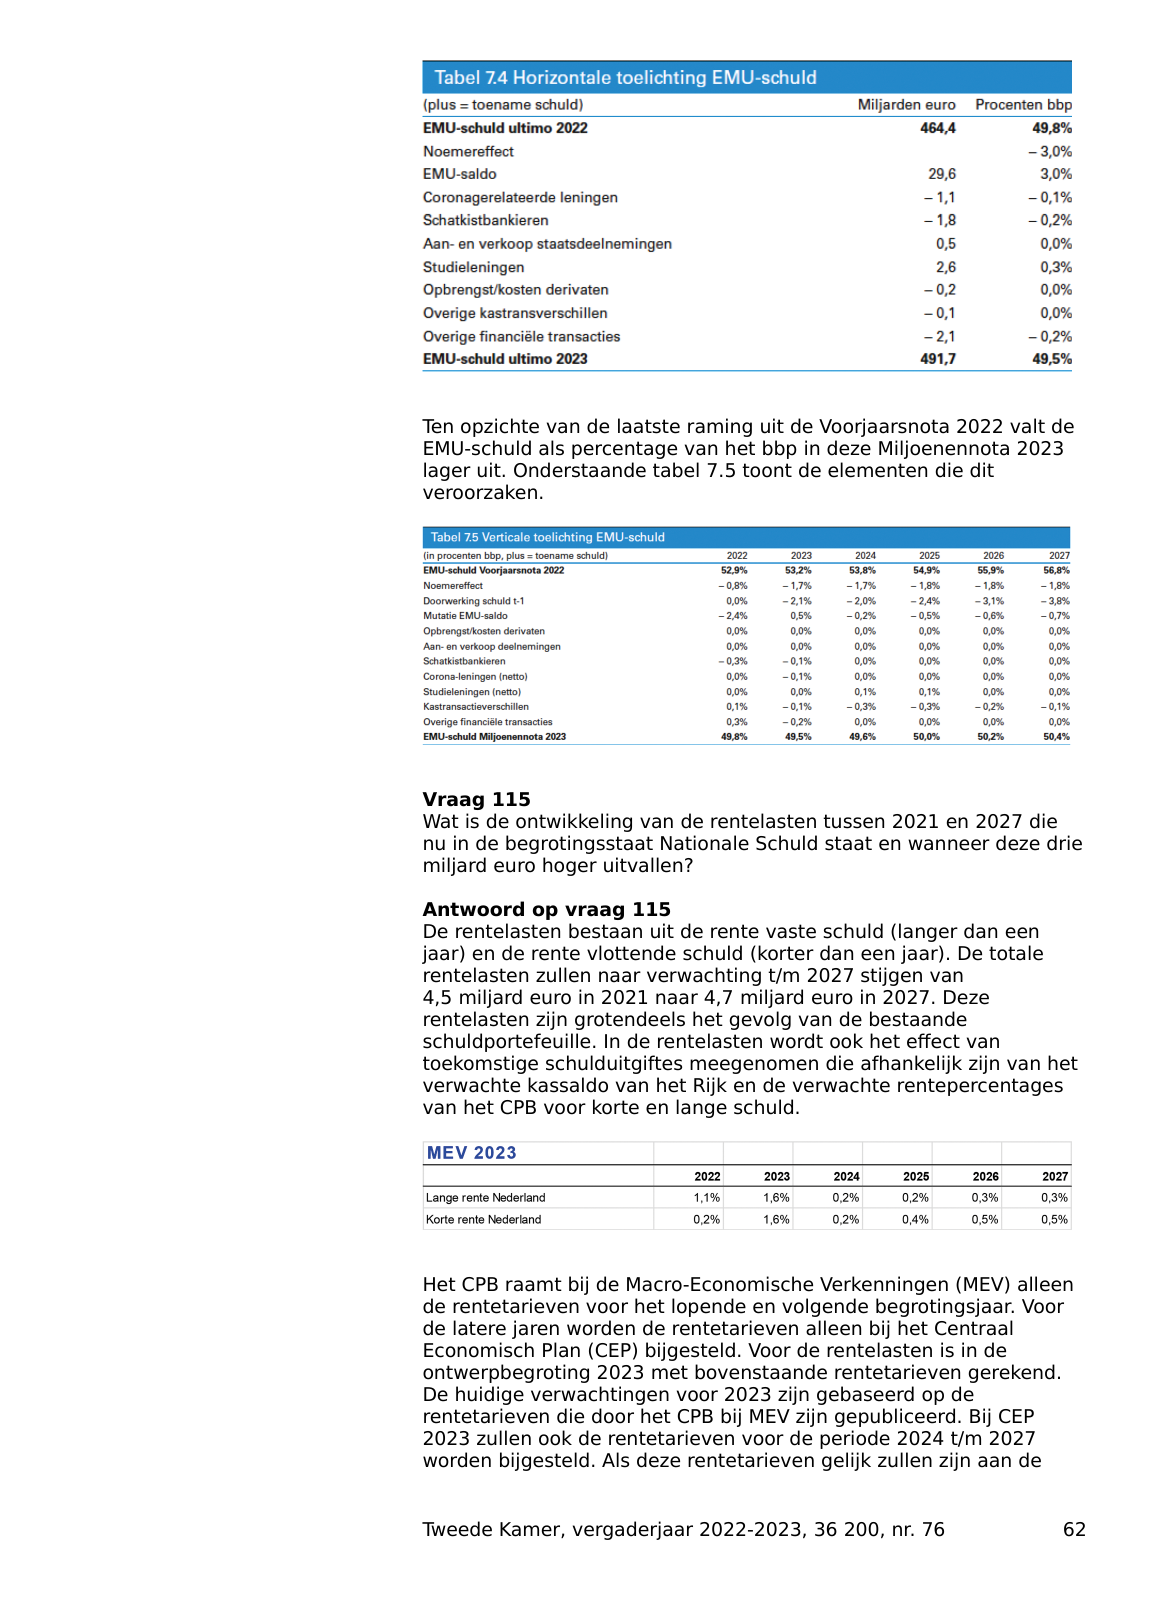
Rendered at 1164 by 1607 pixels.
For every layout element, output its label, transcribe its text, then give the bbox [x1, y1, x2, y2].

subtitle Vraag 115 [422, 789, 1087, 811]
text Wat is de ontwikkeling van de rentelasten tussen 2021 en 2027 die nu in de begrotingsstaat Nationale Schuld staat en wanneer deze drie miljard euro hoger uitvallen? [422, 811, 1087, 877]
picture [422, 1141, 1072, 1230]
picture [422, 526, 1072, 745]
text Het CPB raamt bij de Macro-Economische Verkenningen (MEV) alleen de rentetarieven voor het lopende en volgende begrotingsjaar. Voor de latere jaren worden de rentetarieven alleen bij het Centraal Economisch Plan (CEP) bijgesteld. Voor de rentelasten is in de ontwerpbegroting 2023 met bovenstaande rentetarieven gerekend. De huidige verwachtingen voor 2023 zijn gebaseerd op de rentetarieven die door het CPB bij MEV zijn gepubliceerd. Bij CEP 2023 zullen ook de rentetarieven voor de periode 2024 t/m 2027 worden bijgesteld. Als deze rentetarieven gelijk zullen zijn aan de [422, 1274, 1087, 1472]
subtitle Antwoord op vraag 115 [422, 899, 1087, 921]
picture [422, 63, 1072, 372]
text Ten opzichte van de laatste raming uit de Voorjaarsnota 2022 valt de EMU-schuld als percentage van het bbp in deze Miljoenennota 2023 lager uit. Onderstaande tabel 7.5 toont de elementen die dit veroorzaken. [422, 416, 1087, 504]
text De rentelasten bestaan uit de rente vaste schuld (langer dan een jaar) en de rente vlottende schuld (korter dan een jaar). De totale rentelasten zullen naar verwachting t/m 2027 stijgen van 4,5 miljard euro in 2021 naar 4,7 miljard euro in 2027. Deze rentelasten zijn grotendeels het gevolg van de bestaande schuldportefeuille. In de rentelasten wordt ook het effect van toekomstige schulduitgiftes meegenomen die afhankelijk zijn van het verwachte kassaldo van het Rijk en de verwachte rentepercentages van het CPB voor korte en lange schuld. [422, 921, 1087, 1119]
